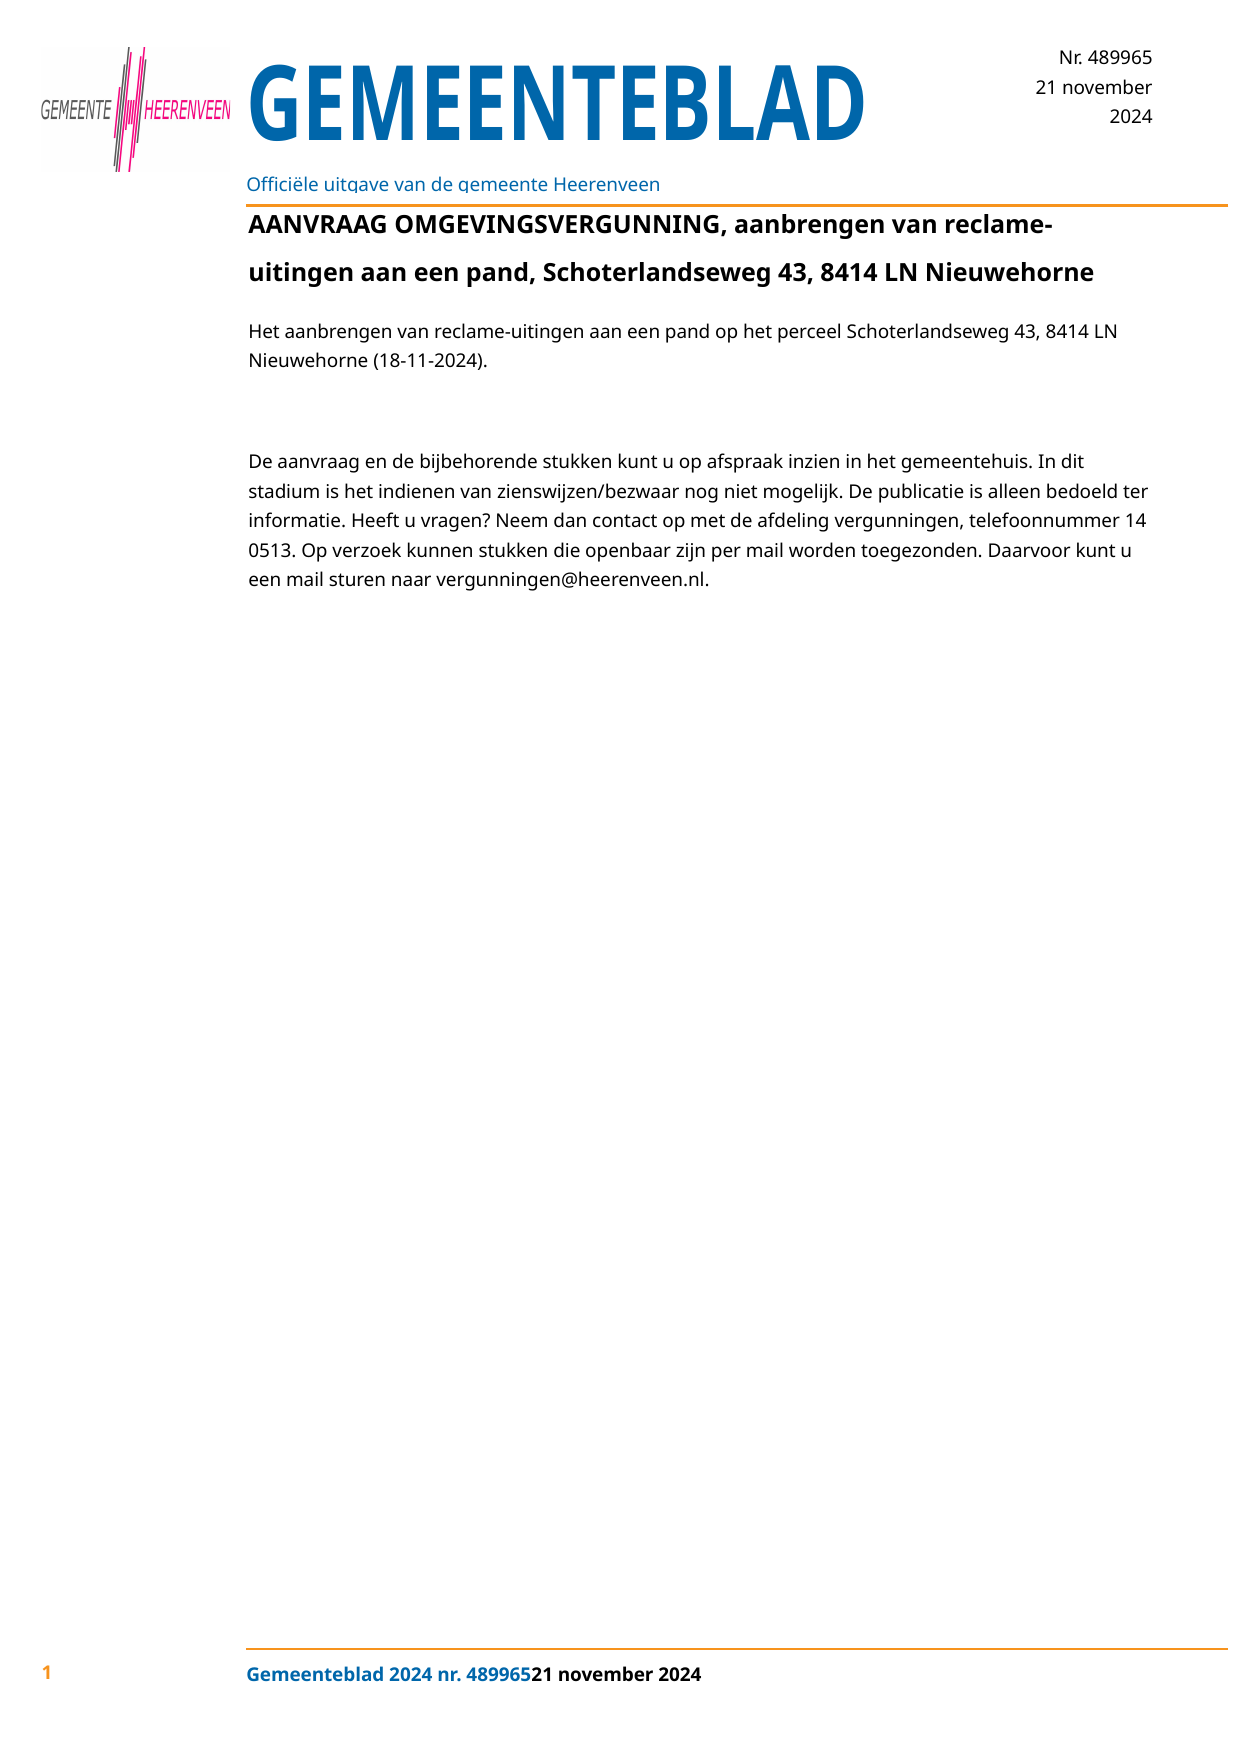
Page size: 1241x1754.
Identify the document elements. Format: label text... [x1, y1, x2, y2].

text Het aanbrengen van reclame-uitingen aan een pand op het perceel Schoterlandseweg 43, 8414 LN Nieuwehorne (18-11-2024). [248, 318, 1152, 373]
picture [41, 47, 231, 172]
text AANVRAAG OMGEVINGSVERGUNNING, aanbrengen van reclame-uitingen aan een pand, Schoterlandseweg 43, 8414 LN Nieuwehorne [248, 207, 1152, 288]
text De aanvraag en de bijbehorende stukken kunt u op afspraak inzien in het gemeentehuis. In dit stadium is het indienen van zienswijzen/bezwaar nog niet mogelijk. De publicatie is alleen bedoeld ter informatie. Heeft u vragen? Neem dan contact op met de afdeling vergunningen, telefoonnummer 14 0513. Op verzoek kunnen stukken die openbaar zijn per mail worden toegezonden. Daarvoor kunt u een mail sturen naar vergunningen@heerenveen.nl. [248, 448, 1152, 592]
